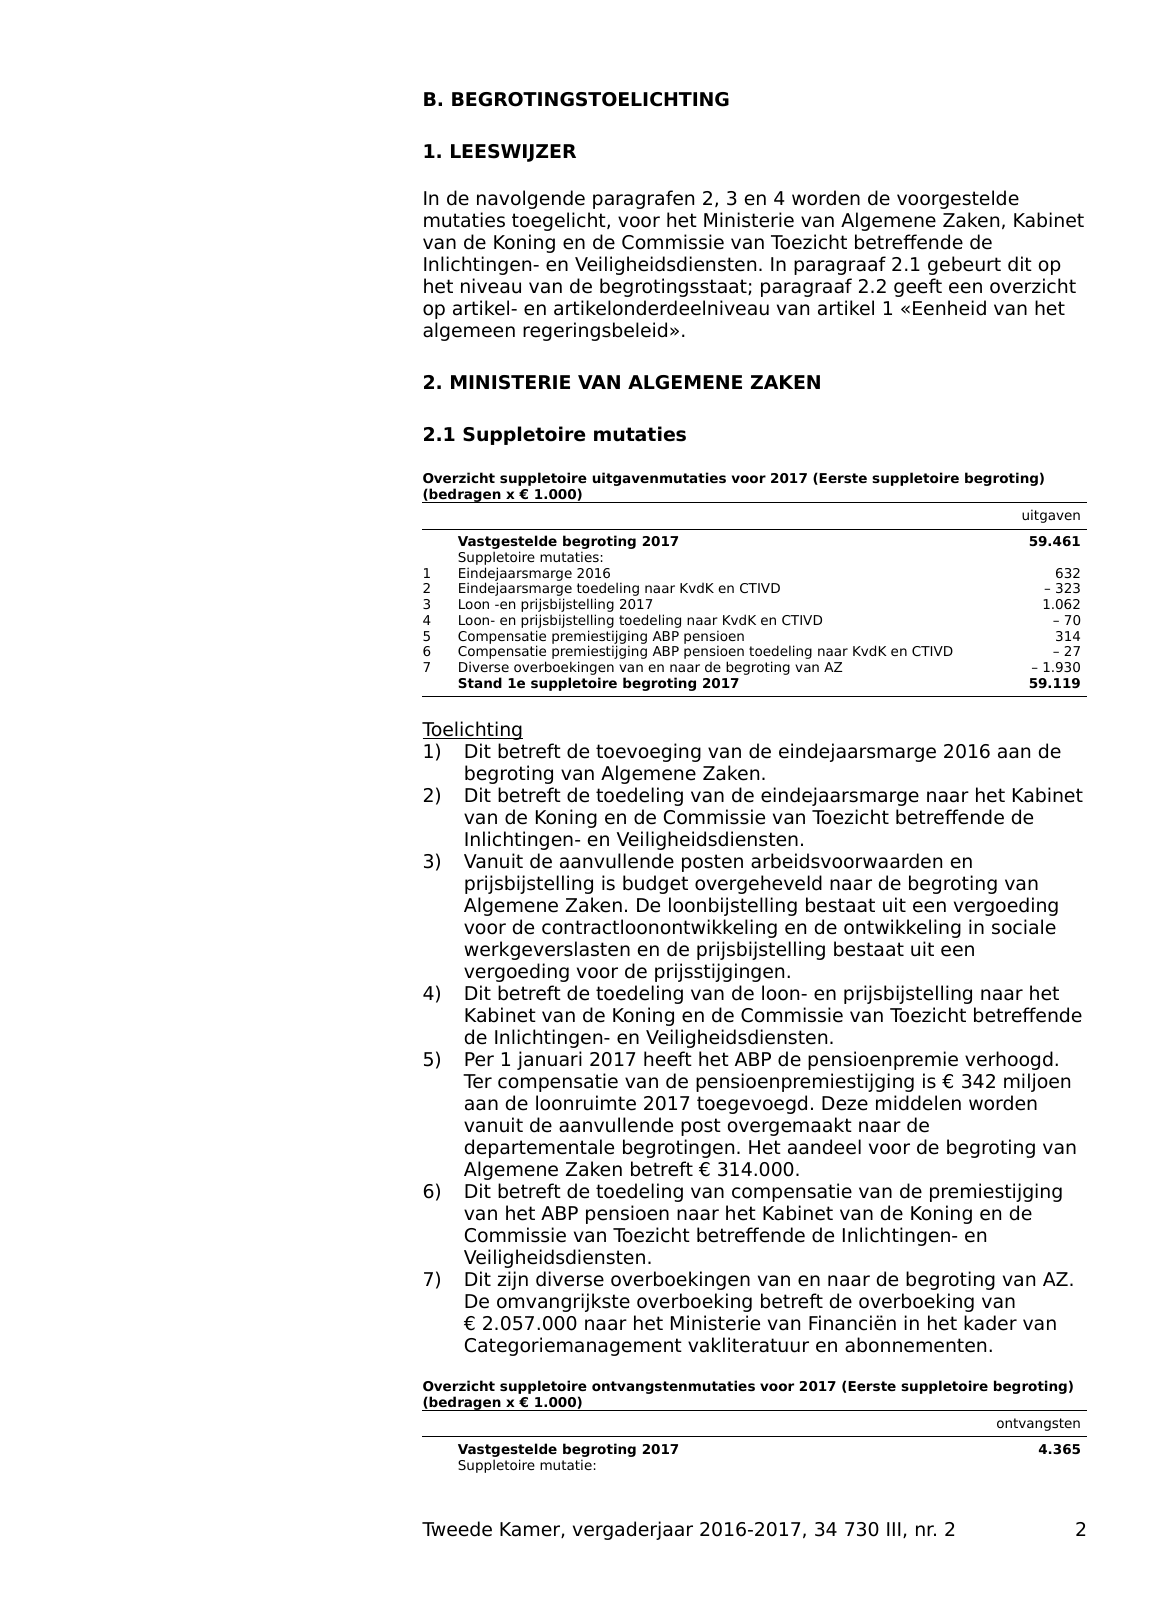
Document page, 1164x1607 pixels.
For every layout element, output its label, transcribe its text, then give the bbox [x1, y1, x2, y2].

table_cell ontvangsten [969, 1411, 1087, 1436]
subtitle 2.1 Suppletoire mutaties [422, 424, 1087, 446]
table_cell Compensatie premiestijging ABP pensioen toedeling naar KvdK en CTIVD [452, 644, 968, 660]
text 4) Dit betreft de toedeling van de loon- en prijsbijstelling naar het Kabinet van de Koning en de Commissie van Toezicht betreffende de Inlichtingen- en Veiligheidsdiensten. [422, 983, 1087, 1049]
table_cell Suppletoire mutatie: [452, 1458, 968, 1473]
text 2) Dit betreft de toedeling van de eindejaarsmarge naar het Kabinet van de Koning en de Commissie van Toezicht betreffende de Inlichtingen- en Veiligheidsdiensten. [422, 785, 1087, 851]
table_cell [452, 503, 968, 528]
table_cell Loon -en prijsbijstelling 2017 [452, 597, 968, 613]
table_cell 4 [422, 613, 452, 628]
subtitle B. BEGROTINGSTOELICHTING [422, 89, 1087, 111]
table_cell 6 [422, 644, 452, 660]
table_cell Eindejaarsmarge toedeling naar KvdK en CTIVD [452, 581, 968, 597]
table_cell Vastgestelde begroting 2017 [452, 1437, 968, 1458]
table_cell 314 [969, 629, 1087, 644]
table_cell – 1.930 [969, 660, 1087, 676]
table_cell 4.365 [969, 1437, 1087, 1458]
text 7) Dit zijn diverse overboekingen van en naar de begroting van AZ. De omvangrijkste overboeking betreft de overboeking van € 2.057.000 naar het Ministerie van Financiën in het kader van Categoriemanagement vakliteratuur en abonnementen. [422, 1269, 1087, 1357]
text 6) Dit betreft de toedeling van compensatie van de premiestijging van het ABP pensioen naar het Kabinet van de Koning en de Commissie van Toezicht betreffende de Inlichtingen- en Veiligheidsdiensten. [422, 1181, 1087, 1269]
table_cell 59.119 [969, 676, 1087, 696]
table_cell [422, 503, 452, 528]
table_cell – 27 [969, 644, 1087, 660]
table_cell 5 [422, 629, 452, 644]
table_cell [969, 550, 1087, 566]
table_cell Diverse overboekingen van en naar de begroting van AZ [452, 660, 968, 676]
table_cell 2 [422, 581, 452, 597]
table_cell [422, 676, 452, 696]
table_cell – 323 [969, 581, 1087, 597]
text 3) Vanuit de aanvullende posten arbeidsvoorwaarden en prijsbijstelling is budget overgeheveld naar de begroting van Algemene Zaken. De loonbijstelling bestaat uit een vergoeding voor de contractloonontwikkeling en de ontwikkeling in sociale werkgeverslasten en de prijsbijstelling bestaat uit een vergoeding voor de prijsstijgingen. [422, 851, 1087, 983]
table_header Overzicht suppletoire uitgavenmutaties voor 2017 (Eerste suppletoire begroting) (bedragen x € 1.000) [422, 471, 1087, 502]
table_cell [422, 1411, 452, 1436]
table_cell [422, 1458, 452, 1473]
subtitle 1. LEESWIJZER [422, 141, 1087, 163]
table_cell Stand 1e suppletoire begroting 2017 [452, 676, 968, 696]
table_cell 1.062 [969, 597, 1087, 613]
table_cell Compensatie premiestijging ABP pensioen [452, 629, 968, 644]
table_cell 7 [422, 660, 452, 676]
table_cell [422, 1437, 452, 1458]
table_cell 3 [422, 597, 452, 613]
table_cell Loon- en prijsbijstelling toedeling naar KvdK en CTIVD [452, 613, 968, 628]
table_cell [969, 1458, 1087, 1473]
table_cell Eindejaarsmarge 2016 [452, 566, 968, 581]
table_header Overzicht suppletoire ontvangstenmutaties voor 2017 (Eerste suppletoire begroting) (bedragen x € 1.000) [422, 1379, 1087, 1410]
table_cell – 70 [969, 613, 1087, 628]
text 1) Dit betreft de toevoeging van de eindejaarsmarge 2016 aan de begroting van Algemene Zaken. [422, 741, 1087, 785]
table_cell uitgaven [969, 503, 1087, 528]
text In de navolgende paragrafen 2, 3 en 4 worden de voorgestelde mutaties toegelicht, voor het Ministerie van Algemene Zaken, Kabinet van de Koning en de Commissie van Toezicht betreffende de Inlichtingen- en Veiligheidsdiensten. In paragraaf 2.1 gebeurt dit op het niveau van de begrotingsstaat; paragraaf 2.2 geeft een overzicht op artikel- en artikelonderdeelniveau van artikel 1 «Eenheid van het algemeen regeringsbeleid». [422, 188, 1087, 342]
subtitle 2. MINISTERIE VAN ALGEMENE ZAKEN [422, 372, 1087, 394]
table_cell Vastgestelde begroting 2017 [452, 530, 968, 550]
table_cell [452, 1411, 968, 1436]
table_cell 1 [422, 566, 452, 581]
table_cell 632 [969, 566, 1087, 581]
subtitle Toelichting [422, 719, 1087, 741]
table_cell Suppletoire mutaties: [452, 550, 968, 566]
text 5) Per 1 januari 2017 heeft het ABP de pensioenpremie verhoogd. Ter compensatie van de pensioenpremiestijging is € 342 miljoen aan de loonruimte 2017 toegevoegd. Deze middelen worden vanuit de aanvullende post overgemaakt naar de departementale begrotingen. Het aandeel voor de begroting van Algemene Zaken betreft € 314.000. [422, 1049, 1087, 1181]
table_cell [422, 550, 452, 566]
table_cell [422, 530, 452, 550]
table_cell 59.461 [969, 530, 1087, 550]
